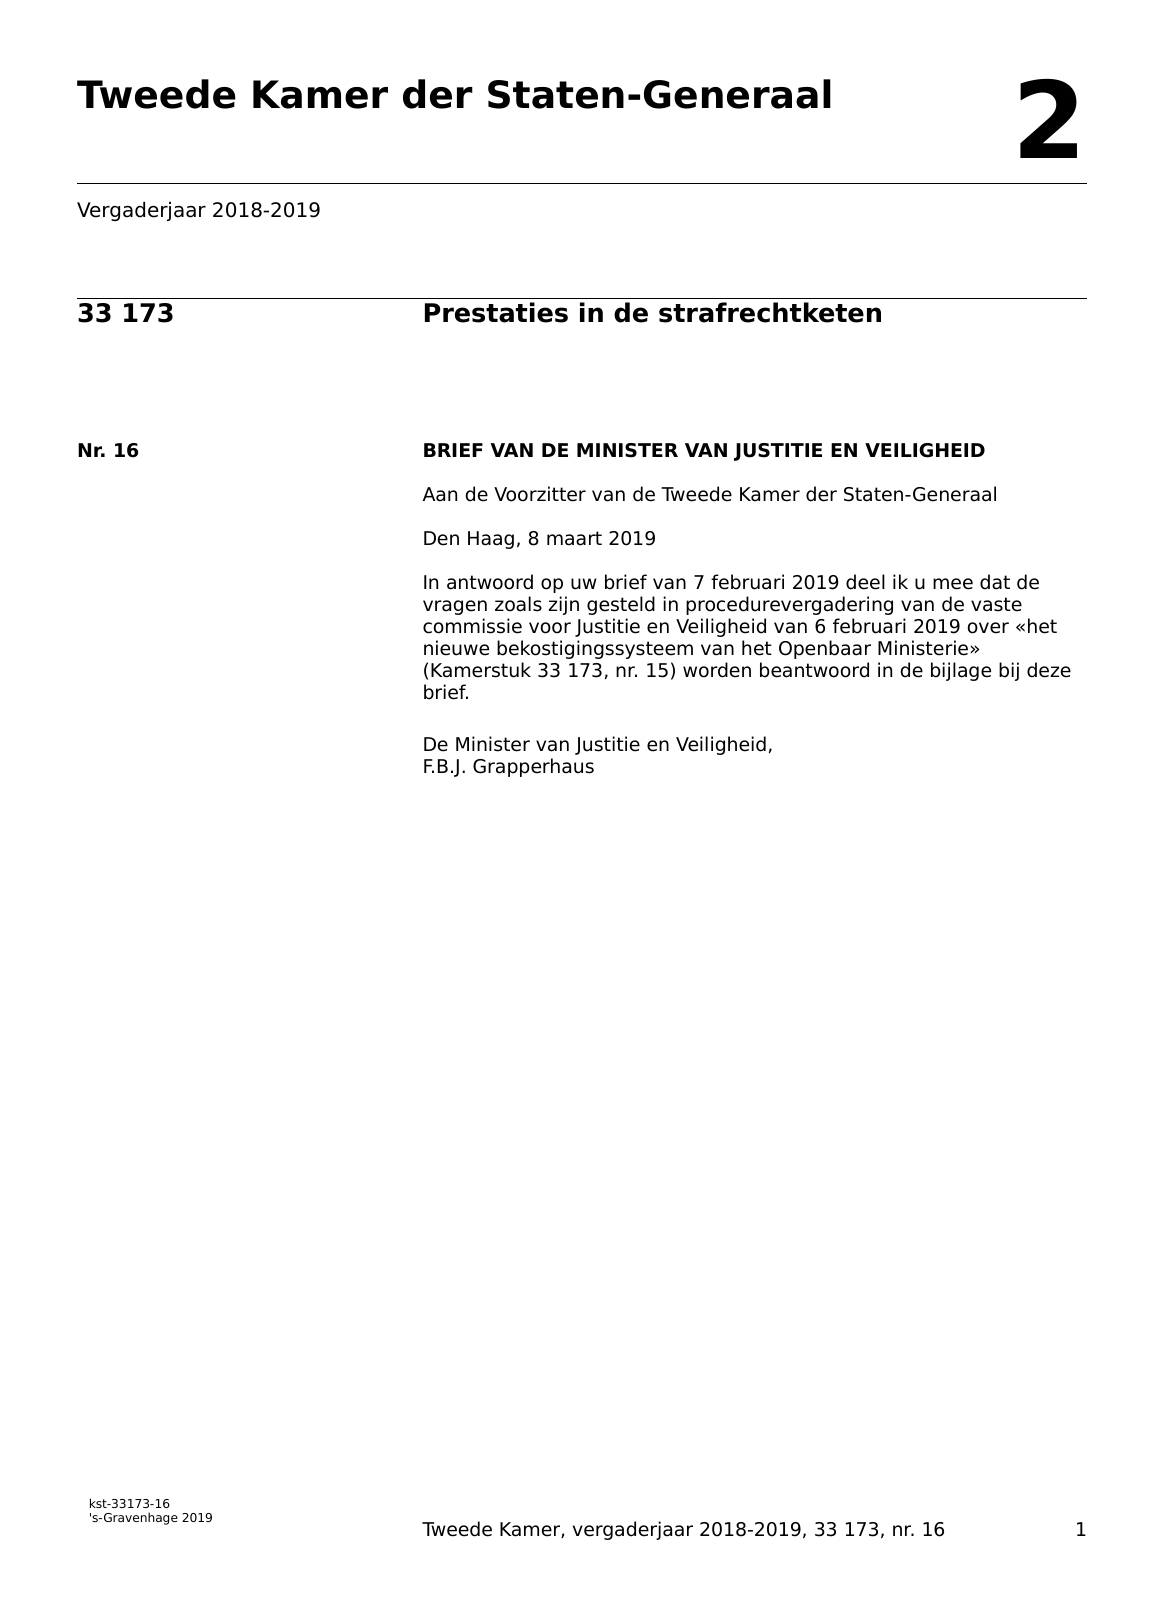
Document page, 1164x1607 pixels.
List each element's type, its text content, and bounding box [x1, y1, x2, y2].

text In antwoord op uw brief van 7 februari 2019 deel ik u mee dat de vragen zoals zijn gesteld in procedurevergadering van de vaste commissie voor Justitie en Veiligheid van 6 februari 2019 over «het nieuwe bekostigingssysteem van het Openbaar Ministerie» (Kamerstuk 33 173, nr. 15) worden beantwoord in de bijlage bij deze brief. [422, 572, 1087, 704]
table_cell Vergaderjaar 2018-2019 [77, 184, 1087, 298]
text Aan de Voorzitter van de Tweede Kamer der Staten-Generaal [422, 484, 1087, 506]
table_header Tweede Kamer der Staten-Generaal [77, 59, 886, 183]
subtitle Nr. 16 BRIEF VAN DE MINISTER VAN JUSTITIE EN VEILIGHEID [77, 440, 1087, 462]
table_header 2 [886, 59, 1087, 183]
text De Minister van Justitie en Veiligheid, F.B.J. Grapperhaus [422, 734, 1087, 778]
subtitle 33 173 Prestaties in de strafrechtketen [77, 299, 1087, 329]
text kst-33173-16 [88, 1497, 323, 1511]
text Den Haag, 8 maart 2019 [422, 528, 1087, 550]
text 's-Gravenhage 2019 [88, 1511, 323, 1525]
